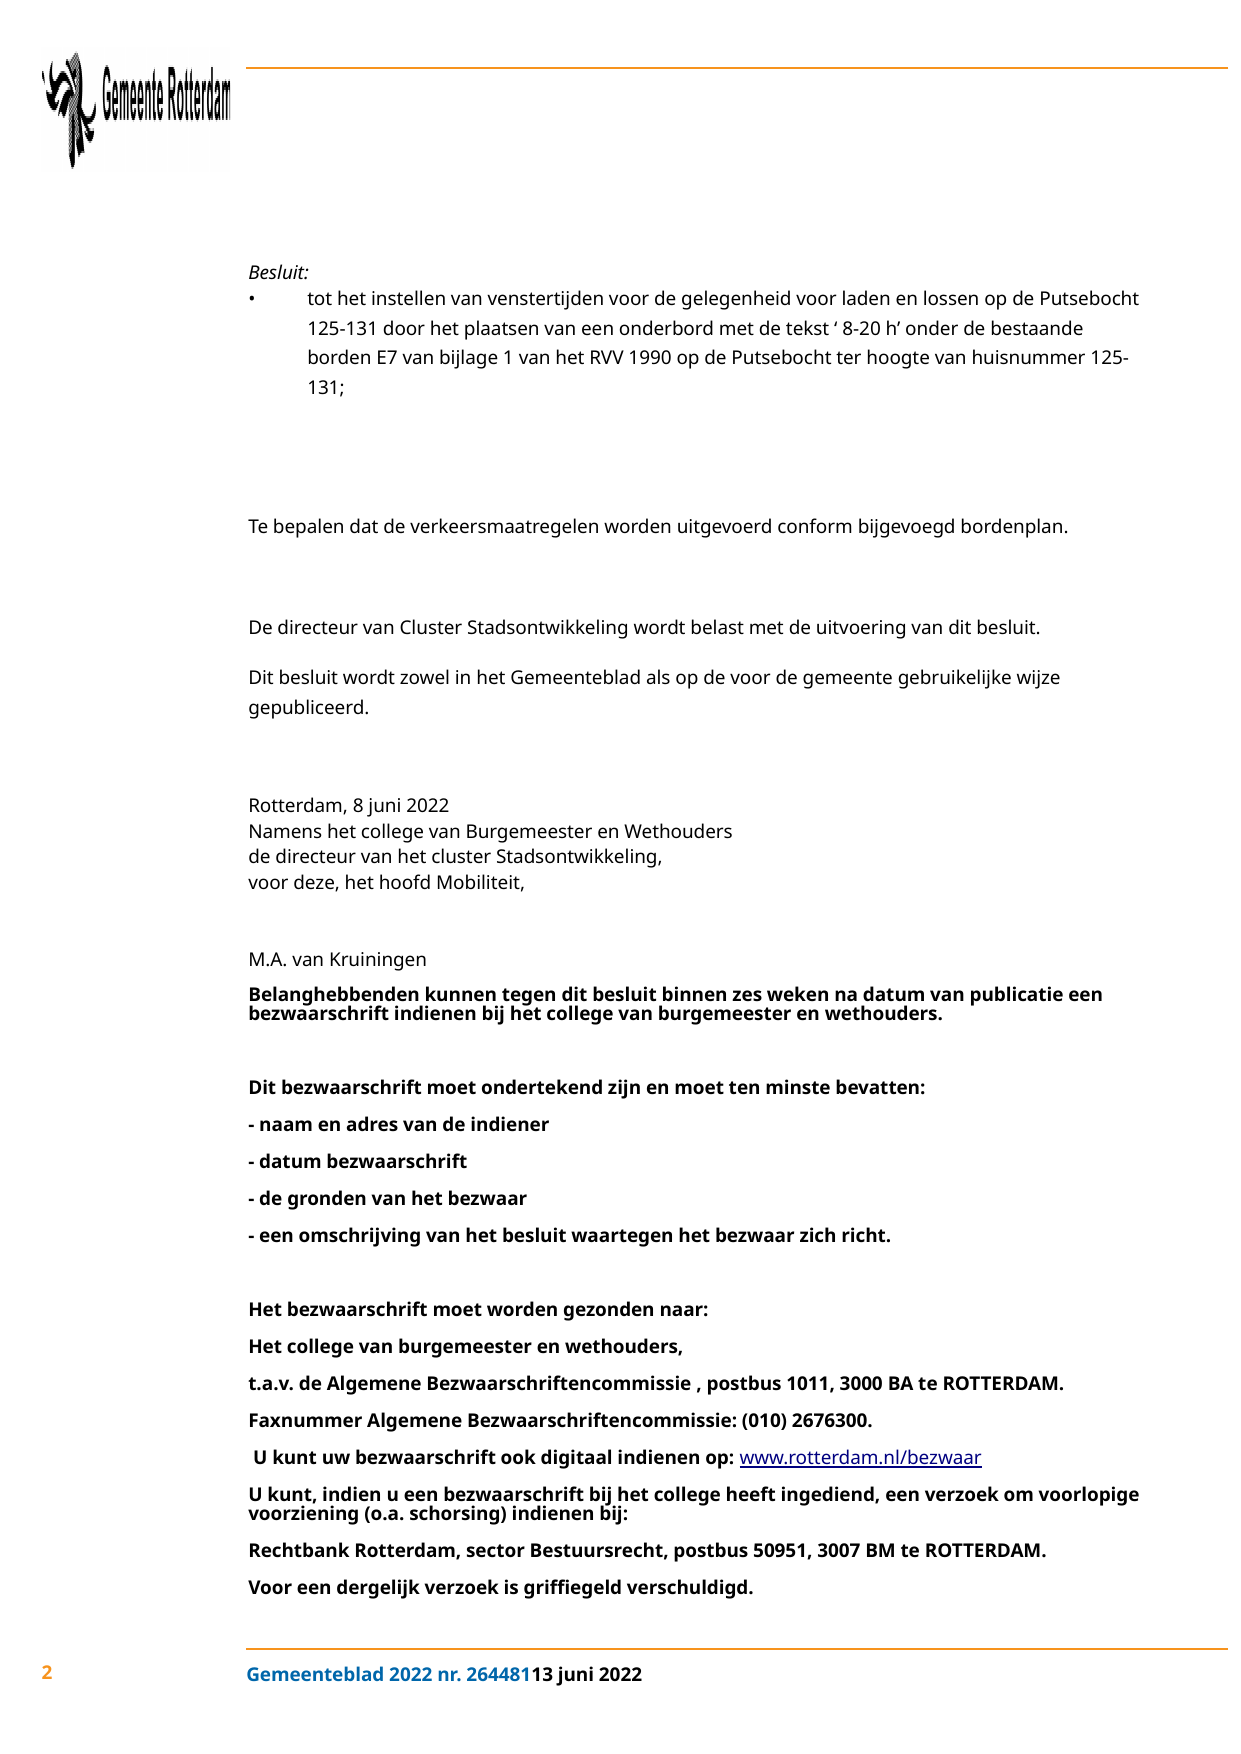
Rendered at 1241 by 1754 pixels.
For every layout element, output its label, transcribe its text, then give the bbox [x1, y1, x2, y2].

text Het bezwaarschrift moet worden gezonden naar: [248, 1301, 1152, 1320]
text Namens het college van Burgemeester en Wethouders [248, 818, 1152, 844]
text Belanghebbenden kunnen tegen dit besluit binnen zes weken na datum van publicatie een bezwaarschrift indienen bij het college van burgemeester en wethouders. [248, 986, 1152, 1024]
picture [41, 47, 231, 172]
text De directeur van Cluster Stadsontwikkeling wordt belast met de uitvoering van dit besluit. [248, 614, 1152, 640]
text Dit bezwaarschrift moet ondertekend zijn en moet ten minste bevatten: [248, 1079, 1152, 1098]
list tot het instellen van venstertijden voor de gelegenheid voor laden en lossen op de Putsebocht 125-131 door het plaatsen van een onderbord met de tekst ‘ 8-20 h’ onder de bestaande borden E7 van bijlage 1 van het RVV 1990 op de Putsebocht ter hoogte van huisnummer 125-131; [248, 285, 1152, 400]
text Rechtbank Rotterdam, sector Bestuursrecht, postbus 50951, 3007 BM te ROTTERDAM. [248, 1542, 1152, 1562]
text de directeur van het cluster Stadsontwikkeling, [248, 844, 1152, 869]
text voor deze, het hoofd Mobiliteit, [248, 869, 1152, 895]
text - naam en adres van de indiener [248, 1116, 1152, 1136]
text Dit besluit wordt zowel in het Gemeenteblad als op de voor de gemeente gebruikelijke wijze gepubliceerd. [248, 664, 1152, 720]
text M.A. van Kruiningen [248, 947, 1152, 972]
text Besluit: [248, 259, 1152, 285]
text - datum bezwaarschrift [248, 1153, 1152, 1172]
text t.a.v. de Algemene Bezwaarschriftencommissie , postbus 1011, 3000 BA te ROTTERDAM. [248, 1375, 1152, 1394]
text U kunt uw bezwaarschrift ook digitaal indienen op: www.rotterdam.nl/bezwaar [248, 1449, 1152, 1468]
text - een omschrijving van het besluit waartegen het bezwaar zich richt. [248, 1227, 1152, 1246]
text - de gronden van het bezwaar [248, 1190, 1152, 1209]
text Te bepalen dat de verkeersmaatregelen worden uitgevoerd conform bijgevoegd bordenplan. [248, 513, 1152, 539]
text Voor een dergelijk verzoek is griffiegeld verschuldigd. [248, 1579, 1152, 1598]
text Het college van burgemeester en wethouders, [248, 1338, 1152, 1357]
text U kunt, indien u een bezwaarschrift bij het college heeft ingediend, een verzoek om voorlopige voorziening (o.a. schorsing) indienen bij: [248, 1486, 1152, 1524]
text Rotterdam, 8 juni 2022 [248, 792, 1152, 818]
text Faxnummer Algemene Bezwaarschriftencommissie: (010) 2676300. [248, 1412, 1152, 1431]
